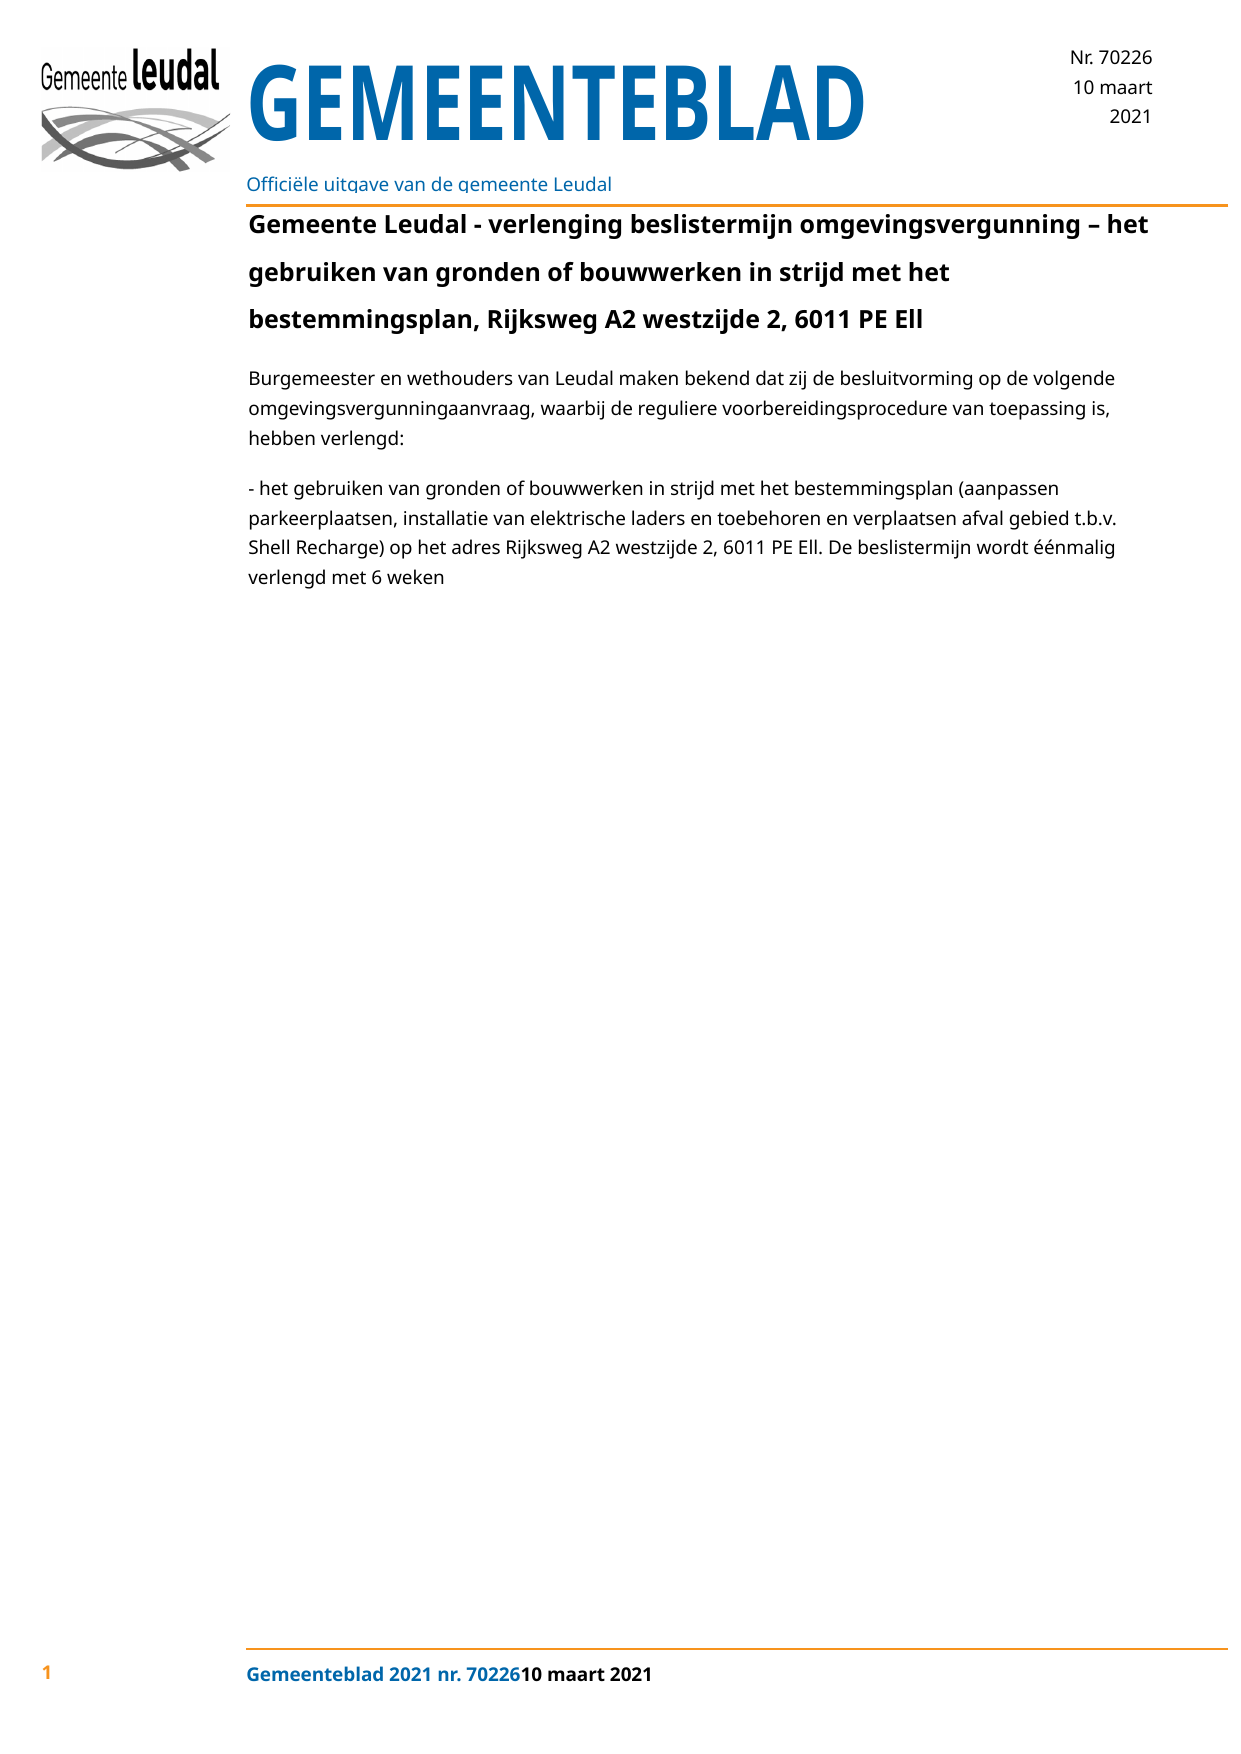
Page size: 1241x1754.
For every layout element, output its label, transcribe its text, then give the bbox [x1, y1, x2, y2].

text Burgemeester en wethouders van Leudal maken bekend dat zij de besluitvorming op de volgende omgevingsvergunningaanvraag, waarbij de reguliere voorbereidingsprocedure van toepassing is, hebben verlengd: [248, 366, 1152, 450]
text Gemeente Leudal - verlenging beslistermijn omgevingsvergunning – het gebruiken van gronden of bouwwerken in strijd met het bestemmingsplan, Rijksweg A2 westzijde 2, 6011 PE Ell [248, 207, 1152, 336]
text - het gebruiken van gronden of bouwwerken in strijd met het bestemmingsplan (aanpassen parkeerplaatsen, installatie van elektrische laders en toebehoren en verplaatsen afval gebied t.b.v. Shell Recharge) op het adres Rijksweg A2 westzijde 2, 6011 PE Ell. De beslistermijn wordt éénmalig verlengd met 6 weken [248, 475, 1152, 589]
picture [41, 47, 231, 172]
